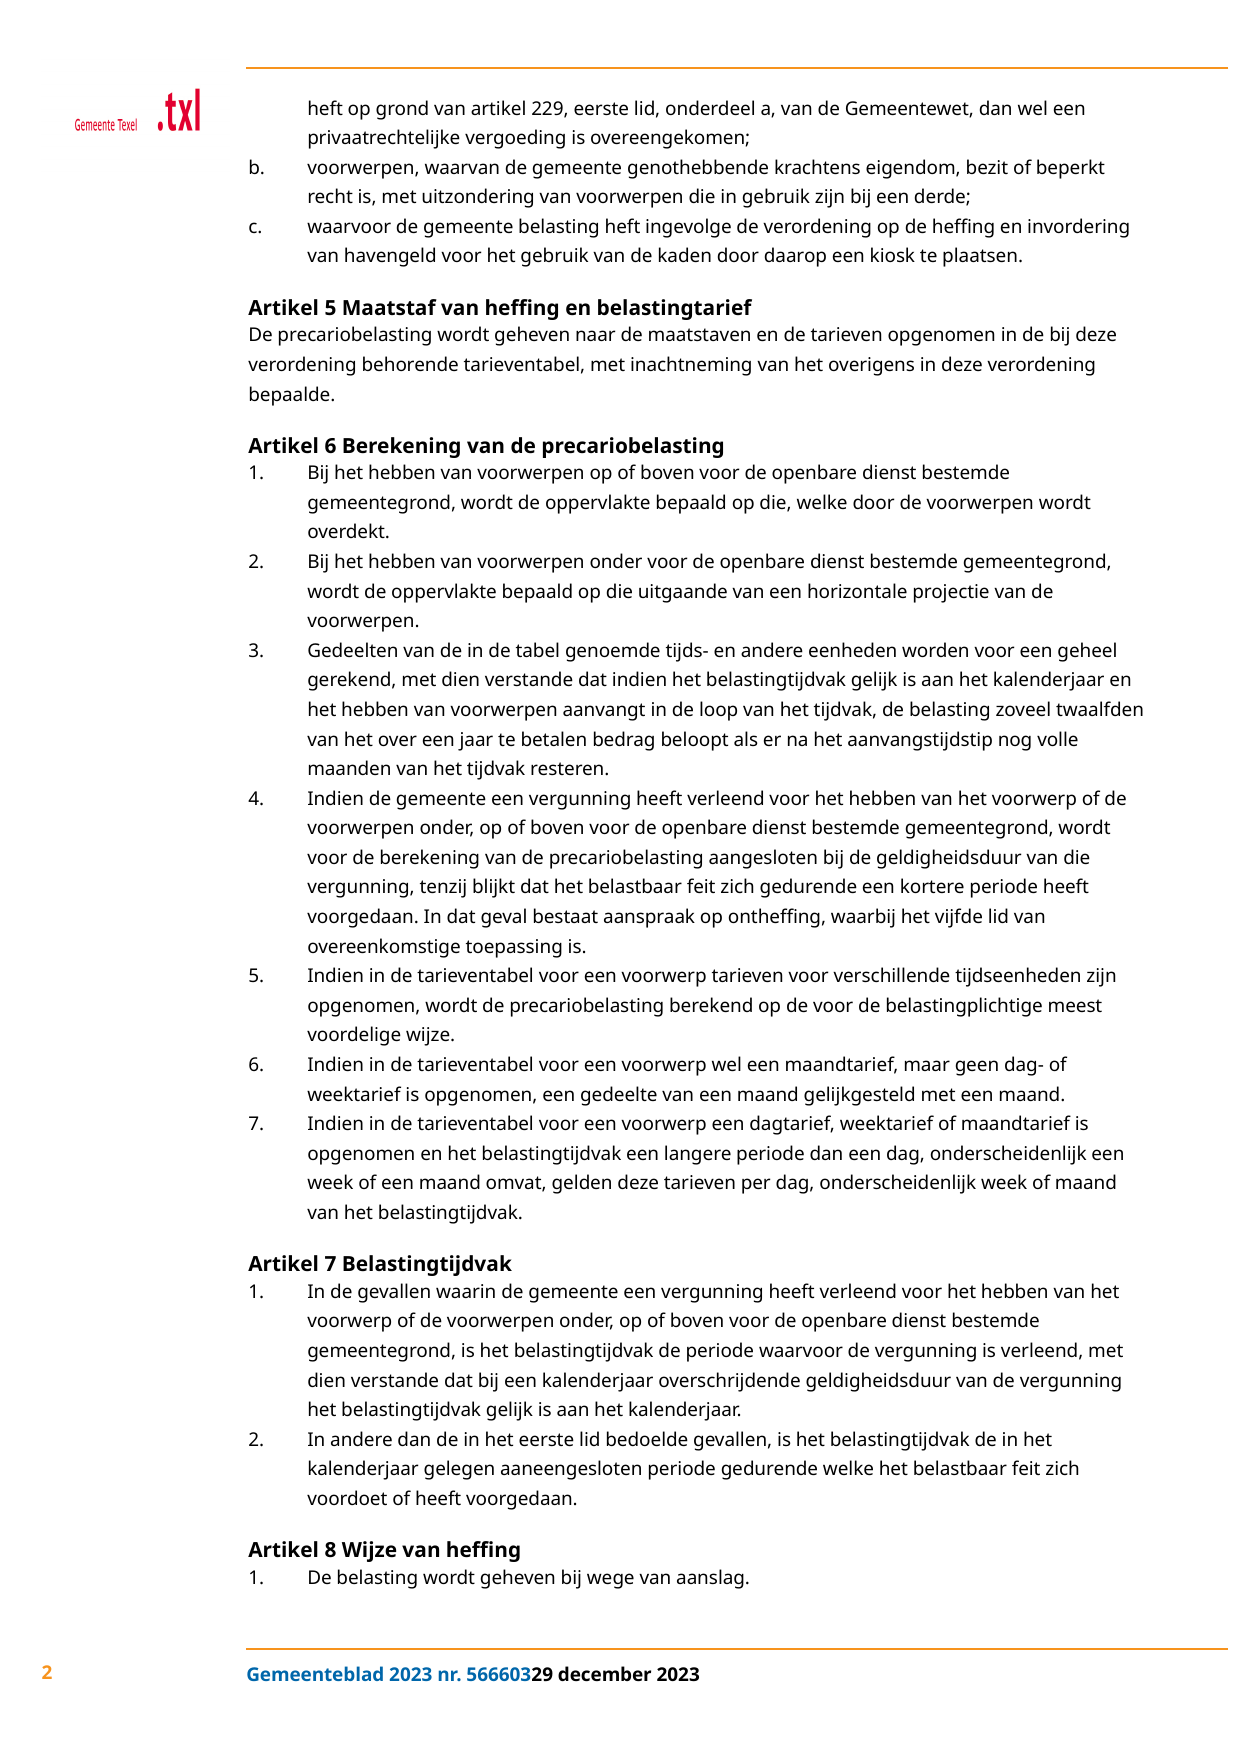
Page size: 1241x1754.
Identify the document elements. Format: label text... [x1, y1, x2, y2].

list heft op grond van artikel 229, eerste lid, onderdeel a, van de Gemeentewet, dan wel een privaatrechtelijke vergoeding is overeengekomen; [248, 95, 1152, 150]
list waarvoor de gemeente belasting heft ingevolge de verordening op de heffing en invordering van havengeld voor het gebruik van de kaden door daarop een kiosk te plaatsen. [248, 213, 1152, 268]
list Indien in de tarieventabel voor een voorwerp een dagtarief, weektarief of maandtarief is opgenomen en het belastingtijdvak een langere periode dan een dag, onderscheidenlijk een week of een maand omvat, gelden deze tarieven per dag, onderscheidenlijk week of maand van het belastingtijdvak. [248, 1110, 1152, 1225]
list In andere dan de in het eerste lid bedoelde gevallen, is het belastingtijdvak de in het kalenderjaar gelegen aaneengesloten periode gedurende welke het belastbaar feit zich voordoet of heeft voorgedaan. [248, 1426, 1152, 1511]
list In de gevallen waarin de gemeente een vergunning heeft verleend voor het hebben van het voorwerp of de voorwerpen onder, op of boven voor de openbare dienst bestemde gemeentegrond, is het belastingtijdvak de periode waarvoor de vergunning is verleend, met dien verstande dat bij een kalenderjaar overschrijdende geldigheidsduur van de vergunning het belastingtijdvak gelijk is aan het kalenderjaar. [248, 1278, 1152, 1422]
list Bij het hebben van voorwerpen op of boven voor de openbare dienst bestemde gemeentegrond, wordt de oppervlakte bepaald op die, welke door de voorwerpen wordt overdekt. [248, 459, 1152, 544]
text De precariobelasting wordt geheven naar de maatstaven en de tarieven opgenomen in de bij deze verordening behorende tarieventabel, met inachtneming van het overigens in deze verordening bepaalde. [248, 322, 1152, 406]
list Indien de gemeente een vergunning heeft verleend voor het hebben van het voorwerp of de voorwerpen onder, op of boven voor de openbare dienst bestemde gemeentegrond, wordt voor de berekening van de precariobelasting aangesloten bij de geldigheidsduur van die vergunning, tenzij blijkt dat het belastbaar feit zich gedurende een kortere periode heeft voorgedaan. In dat geval bestaat aanspraak op ontheffing, waarbij het vijfde lid van overeenkomstige toepassing is. [248, 785, 1152, 959]
text Artikel 7 Belastingtijdvak [248, 1249, 1152, 1278]
list Indien in de tarieventabel voor een voorwerp wel een maandtarief, maar geen dag- of weektarief is opgenomen, een gedeelte van een maand gelijkgesteld met een maand. [248, 1051, 1152, 1107]
list voorwerpen, waarvan de gemeente genothebbende krachtens eigendom, bezit of beperkt recht is, met uitzondering van voorwerpen die in gebruik zijn bij een derde; [248, 154, 1152, 209]
list De belasting wordt geheven bij wege van aanslag. [248, 1564, 1152, 1590]
list Indien in de tarieventabel voor een voorwerp tarieven voor verschillende tijdseenheden zijn opgenomen, wordt de precariobelasting berekend op de voor de belastingplichtige meest voordelige wijze. [248, 962, 1152, 1047]
text Artikel 8 Wijze van heffing [248, 1536, 1152, 1564]
text Artikel 6 Berekening van de precariobelasting [248, 431, 1152, 459]
list Bij het hebben van voorwerpen onder voor de openbare dienst bestemde gemeentegrond, wordt de oppervlakte bepaald op die uitgaande van een horizontale projectie van de voorwerpen. [248, 548, 1152, 633]
text Artikel 5 Maatstaf van heffing en belastingtarief [248, 293, 1152, 322]
picture [41, 47, 231, 172]
list Gedeelten van de in de tabel genoemde tijds- en andere eenheden worden voor een geheel gerekend, met dien verstande dat indien het belastingtijdvak gelijk is aan het kalenderjaar en het hebben van voorwerpen aanvangt in de loop van het tijdvak, de belasting zoveel twaalfden van het over een jaar te betalen bedrag beloopt als er na het aanvangstijdstip nog volle maanden van het tijdvak resteren. [248, 637, 1152, 781]
